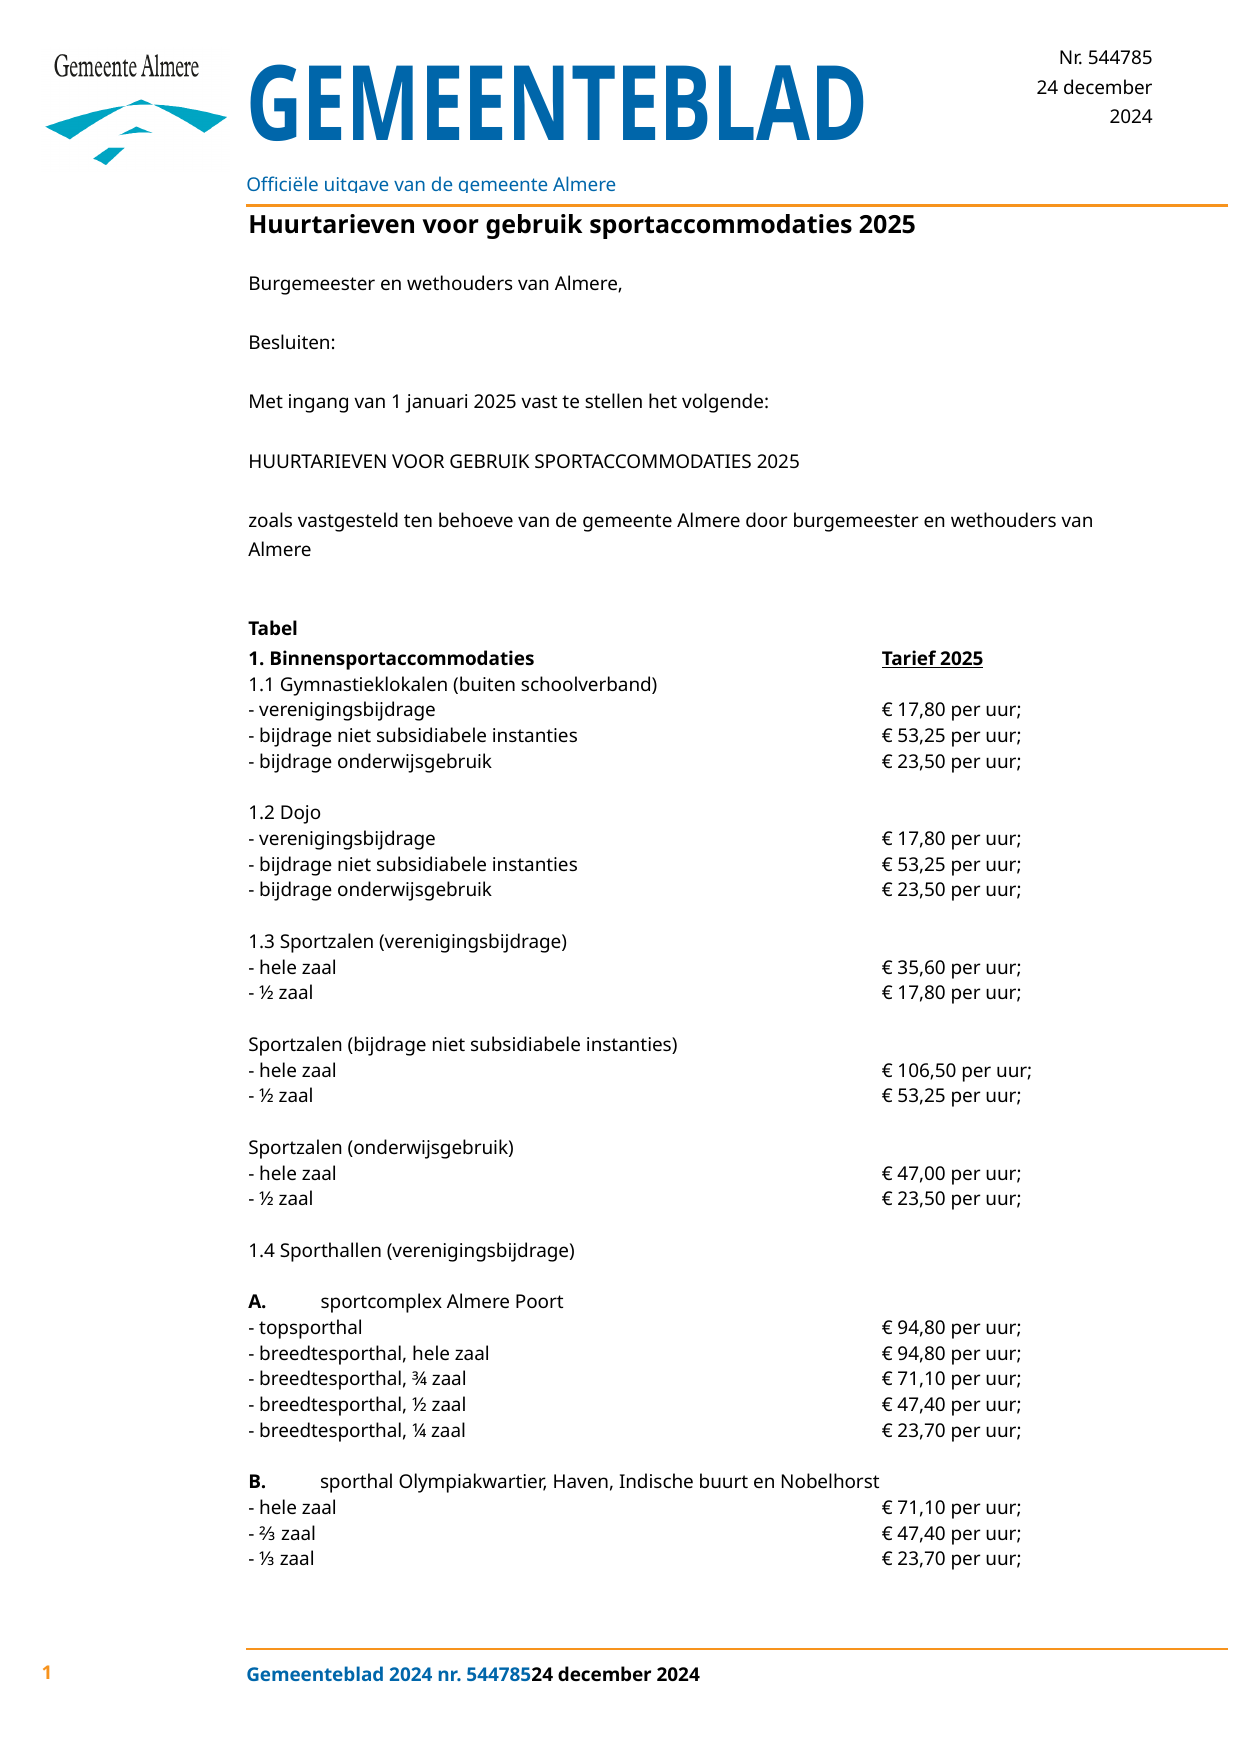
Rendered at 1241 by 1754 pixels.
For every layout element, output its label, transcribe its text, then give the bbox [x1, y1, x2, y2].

table_cell - ½ zaal [248, 980, 882, 1005]
table_cell € 23,50 per uur; [882, 877, 1152, 902]
table_cell [248, 1005, 882, 1031]
table_cell € 94,80 per uur; [882, 1314, 1152, 1340]
table_header 1. Binnensportaccommodaties [248, 645, 882, 671]
table_cell € 106,50 per uur; [882, 1057, 1152, 1082]
table_cell - hele zaal [248, 1494, 882, 1520]
table_cell € 53,25 per uur; [882, 722, 1152, 748]
table_cell 1.3 Sportzalen (verenigingsbijdrage) [248, 928, 882, 954]
table_cell [882, 1134, 1152, 1160]
table_cell A. sportcomplex Almere Poort [248, 1288, 882, 1314]
table_cell B. sporthal Olympiakwartier, Haven, Indische buurt en Nobelhorst [248, 1469, 882, 1494]
table_cell - hele zaal [248, 1160, 882, 1185]
table_cell [882, 1288, 1152, 1314]
table_cell - hele zaal [248, 1057, 882, 1082]
table_cell € 23,50 per uur; [882, 1185, 1152, 1211]
table_cell [248, 1571, 882, 1597]
table_cell 1.1 Gymnastieklokalen (buiten schoolverband) [248, 671, 882, 697]
table_cell € 23,70 per uur; [882, 1546, 1152, 1571]
table_cell € 17,80 per uur; [882, 697, 1152, 722]
table_cell € 71,10 per uur; [882, 1494, 1152, 1520]
table_cell [882, 928, 1152, 954]
table_cell [882, 1469, 1152, 1494]
table_cell [882, 1263, 1152, 1288]
table_cell € 47,40 per uur; [882, 1391, 1152, 1417]
text HUURTARIEVEN VOOR GEBRUIK SPORTACCOMMODATIES 2025 [248, 448, 1152, 473]
table_cell € 35,60 per uur; [882, 954, 1152, 979]
table_cell - breedtesporthal, ½ zaal [248, 1391, 882, 1417]
text Besluiten: [248, 329, 1152, 355]
table_cell - ⅔ zaal [248, 1520, 882, 1546]
table_cell 1.4 Sporthallen (verenigingsbijdrage) [248, 1237, 882, 1263]
table_cell [882, 1211, 1152, 1237]
table_cell - hele zaal [248, 954, 882, 979]
table_header Tarief 2025 [882, 645, 1152, 671]
table_cell [248, 903, 882, 928]
table_cell - topsporthal [248, 1314, 882, 1340]
table_cell [882, 671, 1152, 697]
table_cell - bijdrage niet subsidiabele instanties [248, 722, 882, 748]
table_cell [882, 1571, 1152, 1597]
table_cell - bijdrage niet subsidiabele instanties [248, 851, 882, 877]
table_cell € 53,25 per uur; [882, 851, 1152, 877]
table_cell - breedtesporthal, ¾ zaal [248, 1366, 882, 1391]
table_cell [248, 1263, 882, 1288]
table_cell 1.2 Dojo [248, 800, 882, 825]
table_cell [882, 1237, 1152, 1263]
text Huurtarieven voor gebruik sportaccommodaties 2025 [248, 207, 1152, 241]
table_cell € 47,40 per uur; [882, 1520, 1152, 1546]
text Tabel [248, 615, 1152, 641]
table_cell - verenigingsbijdrage [248, 697, 882, 722]
table_cell € 94,80 per uur; [882, 1340, 1152, 1366]
table_cell [882, 1443, 1152, 1468]
table_cell € 71,10 per uur; [882, 1366, 1152, 1391]
table_cell € 47,00 per uur; [882, 1160, 1152, 1185]
table_cell - ½ zaal [248, 1185, 882, 1211]
table_cell [248, 1108, 882, 1134]
table_cell € 53,25 per uur; [882, 1083, 1152, 1108]
text Burgemeester en wethouders van Almere, [248, 270, 1152, 296]
table_cell Sportzalen (bijdrage niet subsidiabele instanties) [248, 1031, 882, 1057]
text zoals vastgesteld ten behoeve van de gemeente Almere door burgemeester en wethouders van Almere [248, 507, 1152, 562]
table_cell [248, 1443, 882, 1468]
table_cell - bijdrage onderwijsgebruik [248, 877, 882, 902]
table_cell - bijdrage onderwijsgebruik [248, 748, 882, 774]
table_cell [882, 1108, 1152, 1134]
table_cell [882, 774, 1152, 799]
table_cell [882, 800, 1152, 825]
table_cell - verenigingsbijdrage [248, 825, 882, 851]
table_cell [248, 774, 882, 799]
table_cell [248, 1211, 882, 1237]
table_cell Sportzalen (onderwijsgebruik) [248, 1134, 882, 1160]
table_cell [882, 1031, 1152, 1057]
table_cell - breedtesporthal, hele zaal [248, 1340, 882, 1366]
table_cell € 23,50 per uur; [882, 748, 1152, 774]
table_cell € 17,80 per uur; [882, 825, 1152, 851]
table_cell - breedtesporthal, ¼ zaal [248, 1417, 882, 1443]
table_cell € 23,70 per uur; [882, 1417, 1152, 1443]
table_cell - ⅓ zaal [248, 1546, 882, 1571]
table_cell [882, 903, 1152, 928]
table_cell [882, 1005, 1152, 1031]
picture [41, 47, 231, 172]
table_cell € 17,80 per uur; [882, 980, 1152, 1005]
text Met ingang van 1 januari 2025 vast te stellen het volgende: [248, 389, 1152, 414]
table_cell - ½ zaal [248, 1083, 882, 1108]
